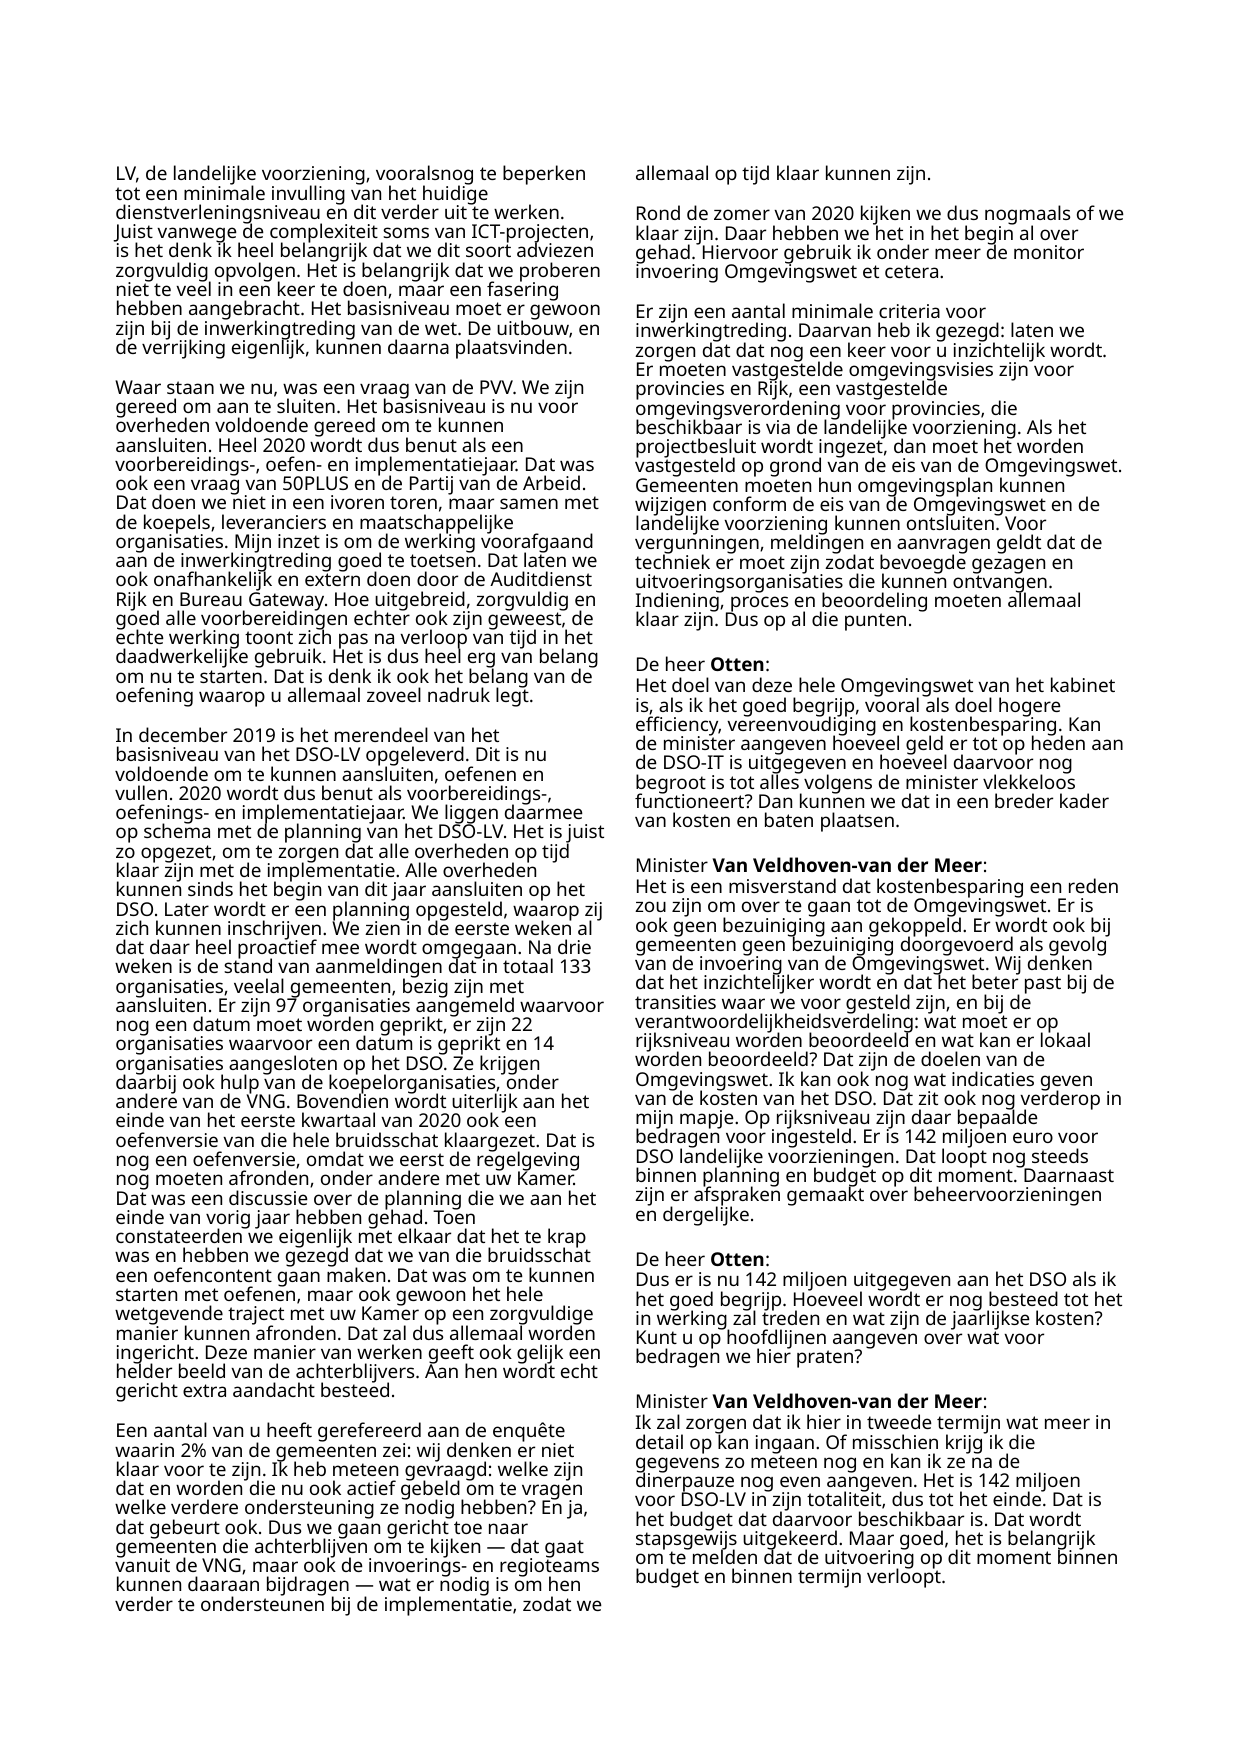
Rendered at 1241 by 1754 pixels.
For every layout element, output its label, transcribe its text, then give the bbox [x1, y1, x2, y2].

text Er zijn een aantal minimale criteria voor inwerkingtreding. Daarvan heb ik gezegd: laten we zorgen dat dat nog een keer voor u inzichtelijk wordt. Er moeten vastgestelde omgevingsvisies zijn voor provincies en Rijk, een vastgestelde omgevingsverordening voor provincies, die beschikbaar is via de landelijke voorziening. Als het projectbesluit wordt ingezet, dan moet het worden vastgesteld op grond van de eis van de Omgevingswet. Gemeenten moeten hun omgevingsplan kunnen wijzigen conform de eis van de Omgevingswet en de landelijke voorziening kunnen ontsluiten. Voor vergunningen, meldingen en aanvragen geldt dat de techniek er moet zijn zodat bevoegde gezagen en uitvoeringsorganisaties die kunnen ontvangen. Indiening, proces en beoordeling moeten allemaal klaar zijn. Dus op al die punten. [635, 303, 1125, 631]
text De heer Otten: [635, 652, 1125, 677]
text allemaal op tijd klaar kunnen zijn. [635, 165, 1125, 184]
text De heer Otten: [635, 1246, 1125, 1271]
text Ik zal zorgen dat ik hier in tweede termijn wat meer in detail op kan ingaan. Of misschien krijg ik die gegevens zo meteen nog en kan ik ze na de dinerpauze nog even aangeven. Het is 142 miljoen voor DSO-LV in zijn totaliteit, dus tot het einde. Dat is het budget dat daarvoor beschikbaar is. Dat wordt stapsgewijs uitgekeerd. Maar goed, het is belangrijk om te melden dat de uitvoering op dit moment binnen budget en binnen termijn verloopt. [635, 1414, 1125, 1588]
text Het is een misverstand dat kostenbesparing een reden zou zijn om over te gaan tot de Omgevingswet. Er is ook geen bezuiniging aan gekoppeld. Er wordt ook bij gemeenten geen bezuiniging doorgevoerd als gevolg van de invoering van de Omgevingswet. Wij denken dat het inzichtelijker wordt en dat het beter past bij de transities waar we voor gesteld zijn, en bij de verantwoordelijkheidsverdeling: wat moet er op rijksniveau worden beoordeeld en wat kan er lokaal worden beoordeeld? Dat zijn de doelen van de Omgevingswet. Ik kan ook nog wat indicaties geven van de kosten van het DSO. Dat zit ook nog verderop in mijn mapje. Op rijksniveau zijn daar bepaalde bedragen voor ingesteld. Er is 142 miljoen euro voor DSO landelijke voorzieningen. Dat loopt nog steeds binnen planning en budget op dit moment. Daarnaast zijn er afspraken gemaakt over beheervoorzieningen en dergelijke. [635, 878, 1125, 1225]
text Minister Van Veldhoven-van der Meer: [635, 1389, 1125, 1414]
text Dus er is nu 142 miljoen uitgegeven aan het DSO als ik het goed begrijp. Hoeveel wordt er nog besteed tot het in werking zal treden en wat zijn de jaarlijkse kosten? Kunt u op hoofdlijnen aangeven over wat voor bedragen we hier praten? [635, 1271, 1125, 1368]
text In december 2019 is het merendeel van het basisniveau van het DSO-LV opgeleverd. Dit is nu voldoende om te kunnen aansluiten, oefenen en vullen. 2020 wordt dus benut als voorbereidings-, oefenings- en implementatiejaar. We liggen daarmee op schema met de planning van het DSO-LV. Het is juist zo opgezet, om te zorgen dat alle overheden op tijd klaar zijn met de implementatie. Alle overheden kunnen sinds het begin van dit jaar aansluiten op het DSO. Later wordt er een planning opgesteld, waarop zij zich kunnen inschrijven. We zien in de eerste weken al dat daar heel proactief mee wordt omgegaan. Na drie weken is de stand van aanmeldingen dat in totaal 133 organisaties, veelal gemeenten, bezig zijn met aansluiten. Er zijn 97 organisaties aangemeld waarvoor nog een datum moet worden geprikt, er zijn 22 organisaties waarvoor een datum is geprikt en 14 organisaties aangesloten op het DSO. Ze krijgen daarbij ook hulp van de koepelorganisaties, onder andere van de VNG. Bovendien wordt uiterlijk aan het einde van het eerste kwartaal van 2020 ook een oefenversie van die hele bruidsschat klaargezet. Dat is nog een oefenversie, omdat we eerst de regelgeving nog moeten afronden, onder andere met uw Kamer. Dat was een discussie over de planning die we aan het einde van vorig jaar hebben gehad. Toen constateerden we eigenlijk met elkaar dat het te krap was en hebben we gezegd dat we van die bruidsschat een oefencontent gaan maken. Dat was om te kunnen starten met oefenen, maar ook gewoon het hele wetgevende traject met uw Kamer op een zorgvuldige manier kunnen afronden. Dat zal dus allemaal worden ingericht. Deze manier van werken geeft ook gelijk een helder beeld van de achterblijvers. Aan hen wordt echt gericht extra aandacht besteed. [115, 727, 605, 1402]
text Minister Van Veldhoven-van der Meer: [635, 852, 1125, 878]
text Het doel van deze hele Omgevingswet van het kabinet is, als ik het goed begrijp, vooral als doel hogere efficiency, vereenvoudiging en kostenbesparing. Kan de minister aangeven hoeveel geld er tot op heden aan de DSO-IT is uitgegeven en hoeveel daarvoor nog begroot is tot alles volgens de minister vlekkeloos functioneert? Dan kunnen we dat in een breder kader van kosten en baten plaatsen. [635, 677, 1125, 831]
text Waar staan we nu, was een vraag van de PVV. We zijn gereed om aan te sluiten. Het basisniveau is nu voor overheden voldoende gereed om te kunnen aansluiten. Heel 2020 wordt dus benut als een voorbereidings-, oefen- en implementatiejaar. Dat was ook een vraag van 50PLUS en de Partij van de Arbeid. Dat doen we niet in een ivoren toren, maar samen met de koepels, leveranciers en maatschappelijke organisaties. Mijn inzet is om de werking voorafgaand aan de inwerkingtreding goed te toetsen. Dat laten we ook onafhankelijk en extern doen door de Auditdienst Rijk en Bureau Gateway. Hoe uitgebreid, zorgvuldig en goed alle voorbereidingen echter ook zijn geweest, de echte werking toont zich pas na verloop van tijd in het daadwerkelijke gebruik. Het is dus heel erg van belang om nu te starten. Dat is denk ik ook het belang van de oefening waarop u allemaal zoveel nadruk legt. [115, 379, 605, 706]
text LV, de landelijke voorziening, vooralsnog te beperken tot een minimale invulling van het huidige dienstverleningsniveau en dit verder uit te werken. Juist vanwege de complexiteit soms van ICT-projecten, is het denk ik heel belangrijk dat we dit soort adviezen zorgvuldig opvolgen. Het is belangrijk dat we proberen niet te veel in een keer te doen, maar een fasering hebben aangebracht. Het basisniveau moet er gewoon zijn bij de inwerkingtreding van de wet. De uitbouw, en de verrijking eigenlijk, kunnen daarna plaatsvinden. [115, 165, 605, 358]
text Een aantal van u heeft gerefereerd aan de enquête waarin 2% van de gemeenten zei: wij denken er niet klaar voor te zijn. Ik heb meteen gevraagd: welke zijn dat en worden die nu ook actief gebeld om te vragen welke verdere ondersteuning ze nodig hebben? En ja, dat gebeurt ook. Dus we gaan gericht toe naar gemeenten die achterblijven om te kijken — dat gaat vanuit de VNG, maar ook de invoerings- en regioteams kunnen daaraan bijdragen — wat er nodig is om hen verder te ondersteunen bij de implementatie, zodat we [115, 1422, 605, 1615]
text Rond de zomer van 2020 kijken we dus nogmaals of we klaar zijn. Daar hebben we het in het begin al over gehad. Hiervoor gebruik ik onder meer de monitor invoering Omgevingswet et cetera. [635, 205, 1125, 282]
